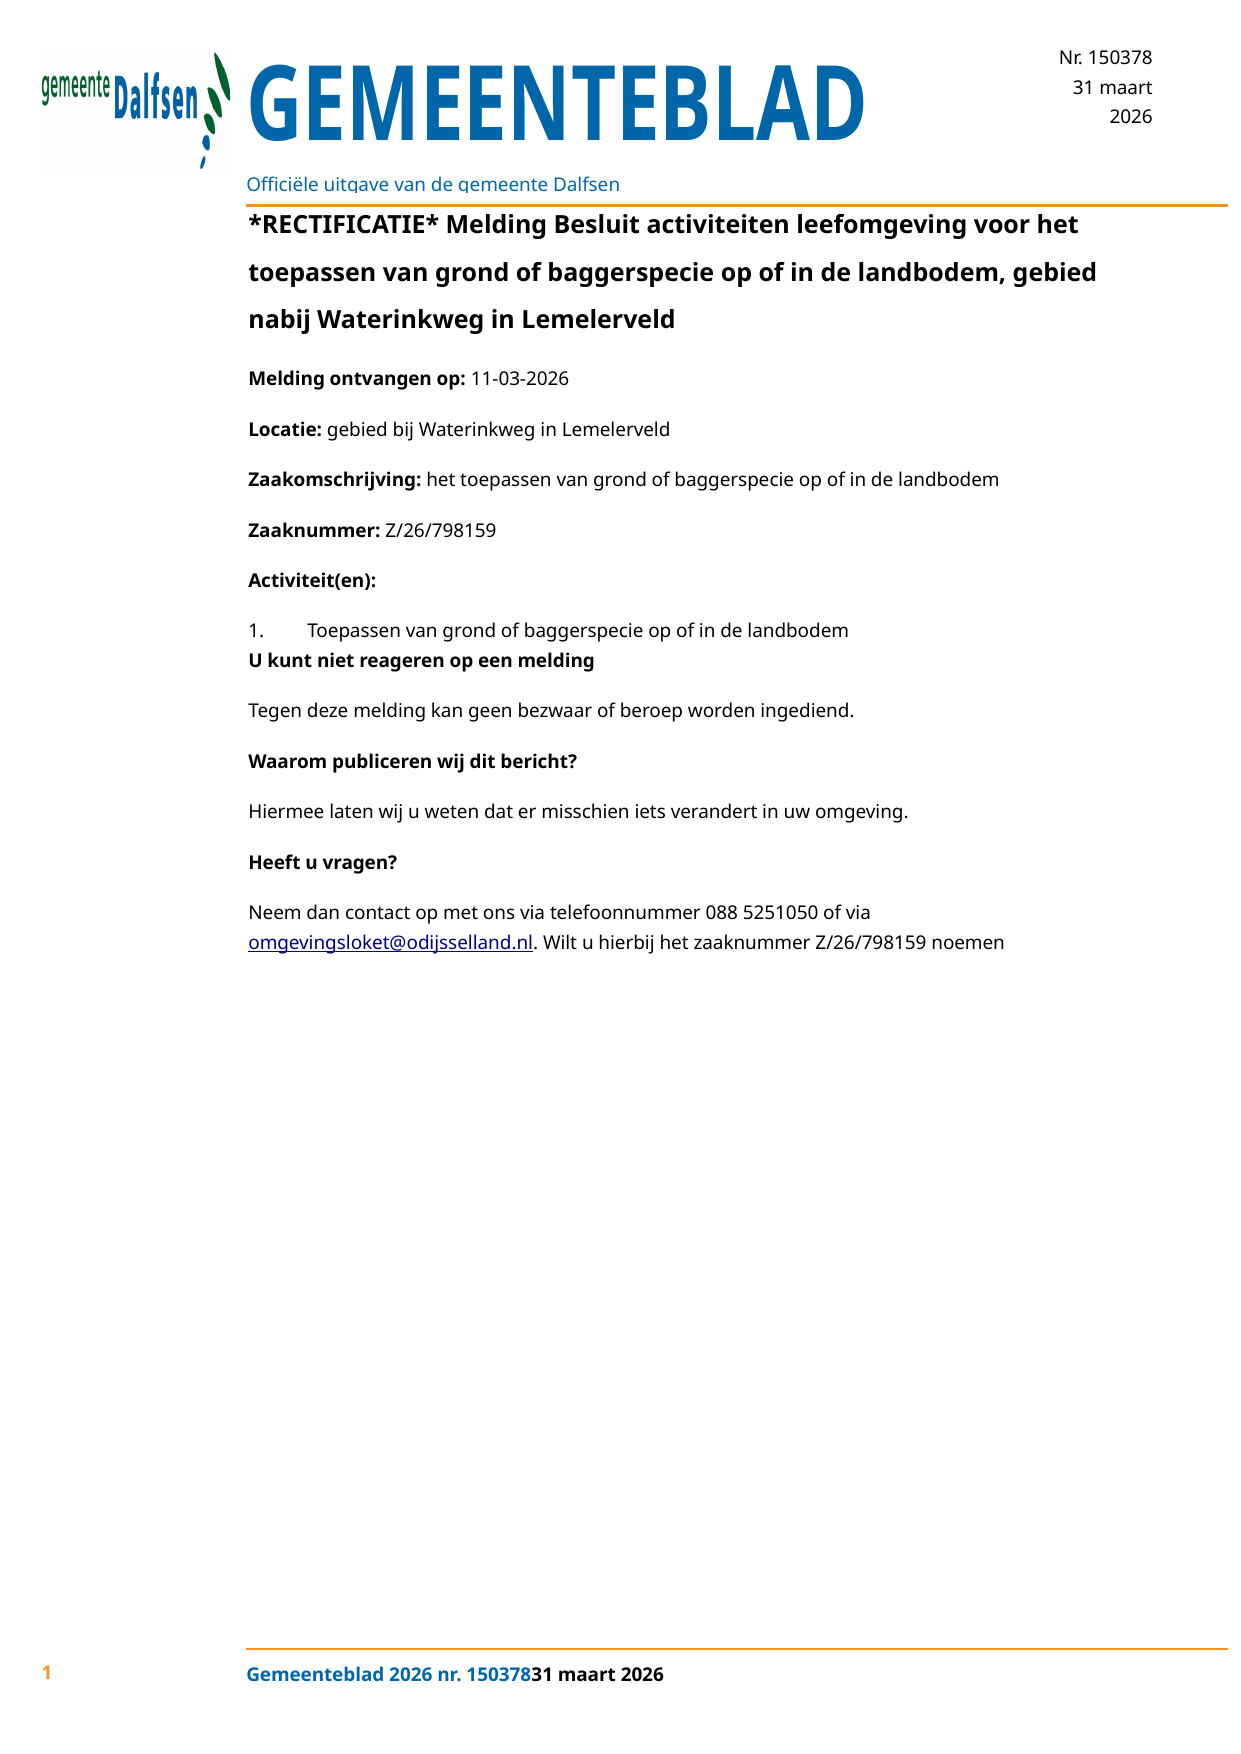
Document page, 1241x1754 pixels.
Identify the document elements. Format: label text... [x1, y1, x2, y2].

text U kunt niet reageren op een melding [248, 647, 1152, 673]
text Hiermee laten wij u weten dat er misschien iets verandert in uw omgeving. [248, 798, 1152, 824]
text Activiteit(en): [248, 567, 1152, 593]
text Melding ontvangen op: 11-03-2026 [248, 366, 1152, 391]
text Locatie: gebied bij Waterinkweg in Lemelerveld [248, 416, 1152, 442]
text Zaakomschrijving: het toepassen van grond of baggerspecie op of in de landbodem [248, 466, 1152, 492]
list Toepassen van grond of baggerspecie op of in de landbodem [248, 618, 1152, 643]
text Zaaknummer: Z/26/798159 [248, 517, 1152, 542]
text Tegen deze melding kan geen bezwaar of beroep worden ingediend. [248, 698, 1152, 723]
text *RECTIFICATIE* Melding Besluit activiteiten leefomgeving voor het toepassen van grond of baggerspecie op of in de landbodem, gebied nabij Waterinkweg in Lemelerveld [248, 207, 1152, 336]
text Heeft u vragen? [248, 849, 1152, 874]
picture [41, 47, 231, 172]
text Neem dan contact op met ons via telefoonnummer 088 5251050 of via omgevingsloket@odijsselland.nl. Wilt u hierbij het zaaknummer Z/26/798159 noemen [248, 899, 1152, 954]
text Waarom publiceren wij dit bericht? [248, 748, 1152, 774]
